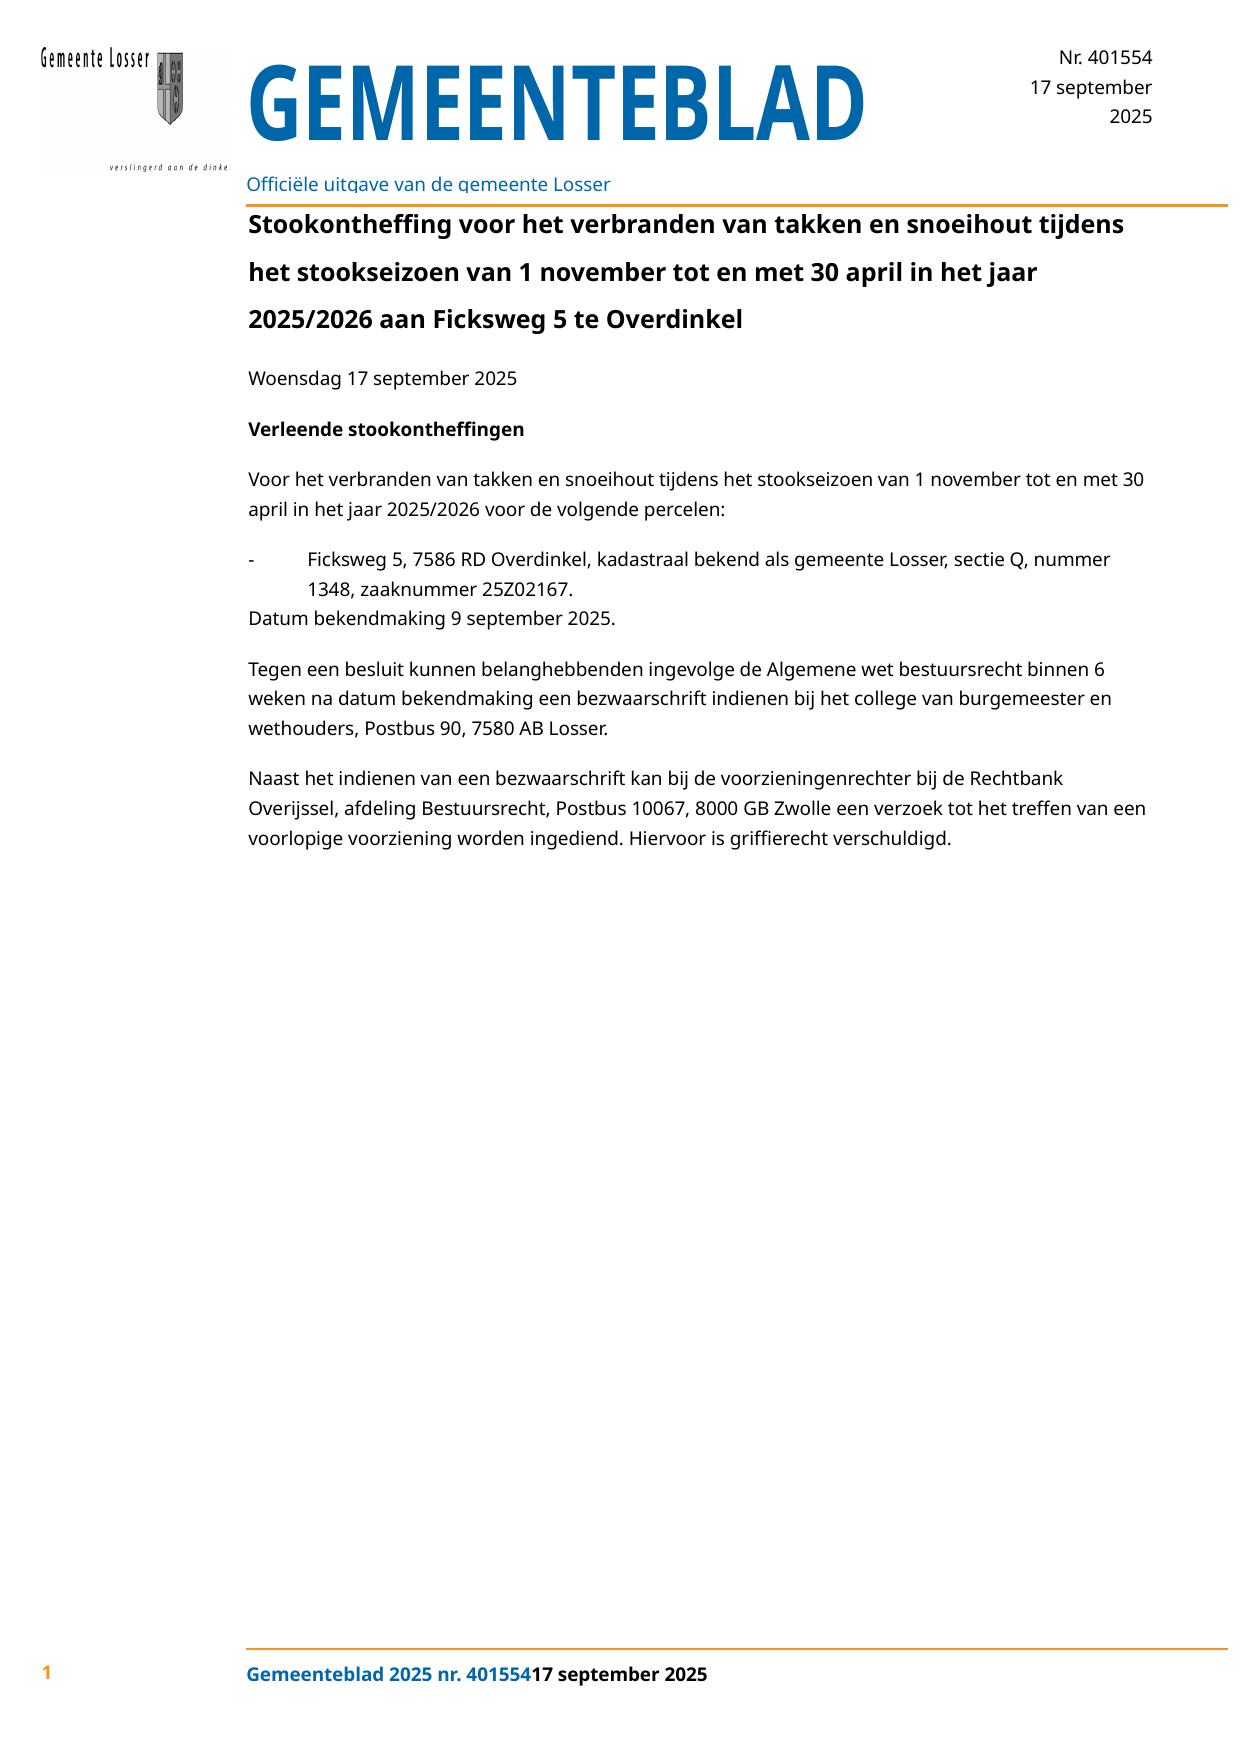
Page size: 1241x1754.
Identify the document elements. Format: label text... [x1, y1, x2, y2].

text Tegen een besluit kunnen belanghebbenden ingevolge de Algemene wet bestuursrecht binnen 6 weken na datum bekendmaking een bezwaarschrift indienen bij het college van burgemeester en wethouders, Postbus 90, 7580 AB Losser. [248, 656, 1152, 741]
text Datum bekendmaking 9 september 2025. [248, 606, 1152, 631]
text Voor het verbranden van takken en snoeihout tijdens het stookseizoen van 1 november tot en met 30 april in het jaar 2025/2026 voor de volgende percelen: [248, 466, 1152, 522]
text Stookontheffing voor het verbranden van takken en snoeihout tijdens het stookseizoen van 1 november tot en met 30 april in het jaar 2025/2026 aan Ficksweg 5 te Overdinkel [248, 207, 1152, 336]
text Naast het indienen van een bezwaarschrift kan bij de voorzieningenrechter bij de Rechtbank Overijssel, afdeling Bestuursrecht, Postbus 10067, 8000 GB Zwolle een verzoek tot het treffen van een voorlopige voorziening worden ingediend. Hiervoor is griffierecht verschuldigd. [248, 766, 1152, 850]
text Verleende stookontheffingen [248, 416, 1152, 442]
list Ficksweg 5, 7586 RD Overdinkel, kadastraal bekend als gemeente Losser, sectie Q, nummer 1348, zaaknummer 25Z02167. [248, 546, 1152, 602]
text Woensdag 17 september 2025 [248, 366, 1152, 391]
picture [41, 47, 231, 172]
